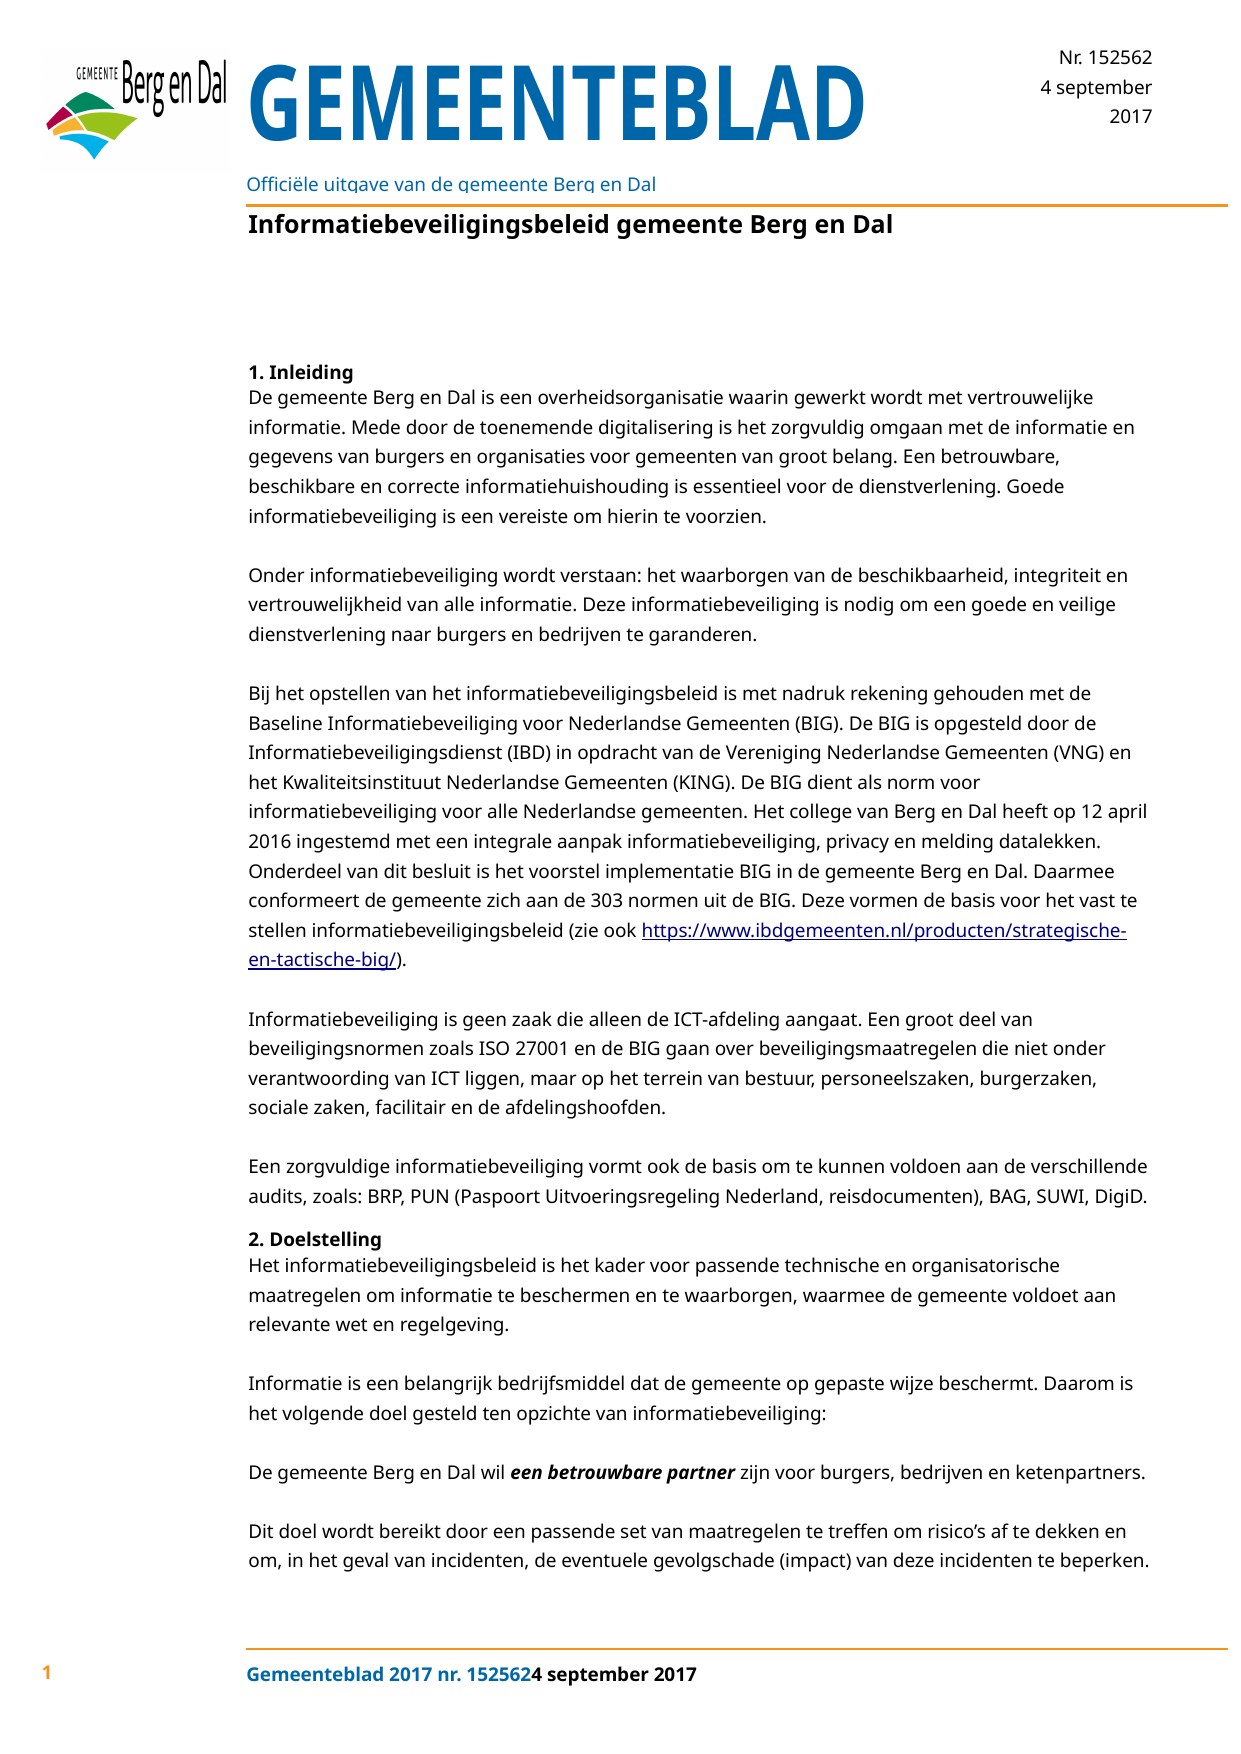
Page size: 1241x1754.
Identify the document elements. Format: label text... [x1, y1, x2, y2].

table_header De gemeente Berg en Dal wil een betrouwbare partner zijn voor burgers, bedrijven en ketenpartners. [248, 1459, 1152, 1485]
picture [41, 47, 231, 172]
text Informatie is een belangrijk bedrijfsmiddel dat de gemeente op gepaste wijze beschermt. Daarom is het volgende doel gesteld ten opzichte van informatiebeveiliging: [248, 1371, 1152, 1426]
text Het informatiebeveiligingsbeleid is het kader voor passende technische en organisatorische maatregelen om informatie te beschermen en te waarborgen, waarmee de gemeente voldoet aan relevante wet en regelgeving. [248, 1252, 1152, 1337]
text Onder informatiebeveiliging wordt verstaan: het waarborgen van de beschikbaarheid, integriteit en vertrouwelijkheid van alle informatie. Deze informatiebeveiliging is nodig om een goede en veilige dienstverlening naar burgers en bedrijven te garanderen. [248, 562, 1152, 647]
text Informatiebeveiliging is geen zaak die alleen de ICT-afdeling aangaat. Een groot deel van beveiligingsnormen zoals ISO 27001 en de BIG gaan over beveiligingsmaatregelen die niet onder verantwoording van ICT liggen, maar op het terrein van bestuur, personeelszaken, burgerzaken, sociale zaken, facilitair en de afdelingshoofden. [248, 1006, 1152, 1120]
text Informatiebeveiligingsbeleid gemeente Berg en Dal [248, 207, 1152, 241]
text Bij het opstellen van het informatiebeveiligingsbeleid is met nadruk rekening gehouden met de Baseline Informatiebeveiliging voor Nederlandse Gemeenten (BIG). De BIG is opgesteld door de Informatiebeveiligingsdienst (IBD) in opdracht van de Vereniging Nederlandse Gemeenten (VNG) en het Kwaliteitsinstituut Nederlandse Gemeenten (KING). De BIG dient als norm voor informatiebeveiliging voor alle Nederlandse gemeenten. Het college van Berg en Dal heeft op 12 april 2016 ingestemd met een integrale aanpak informatiebeveiliging, privacy en melding datalekken. Onderdeel van dit besluit is het voorstel implementatie BIG in de gemeente Berg en Dal. Daarmee conformeert de gemeente zich aan de 303 normen uit de BIG. Deze vormen de basis voor het vast te stellen informatiebeveiligingsbeleid (zie ook https://www.ibdgemeenten.nl/producten/strategische-en-tactische-big/). [248, 680, 1152, 972]
text Een zorgvuldige informatiebeveiliging vormt ook de basis om te kunnen voldoen aan de verschillende audits, zoals: BRP, PUN (Paspoort Uitvoeringsregeling Nederland, reisdocumenten), BAG, SUWI, DigiD. [248, 1154, 1152, 1209]
text 2. Doelstelling [248, 1226, 1152, 1252]
text De gemeente Berg en Dal is een overheidsorganisatie waarin gewerkt wordt met vertrouwelijke informatie. Mede door de toenemende digitalisering is het zorgvuldig omgaan met de informatie en gegevens van burgers en organisaties voor gemeenten van groot belang. Een betrouwbare, beschikbare en correcte informatiehuishouding is essentieel voor de dienstverlening. Goede informatiebeveiliging is een vereiste om hierin te voorzien. [248, 384, 1152, 529]
text 1. Inleiding [248, 359, 1152, 384]
text Dit doel wordt bereikt door een passende set van maatregelen te treffen om risico’s af te dekken en om, in het geval van incidenten, de eventuele gevolgschade (impact) van deze incidenten te beperken. [248, 1518, 1152, 1573]
